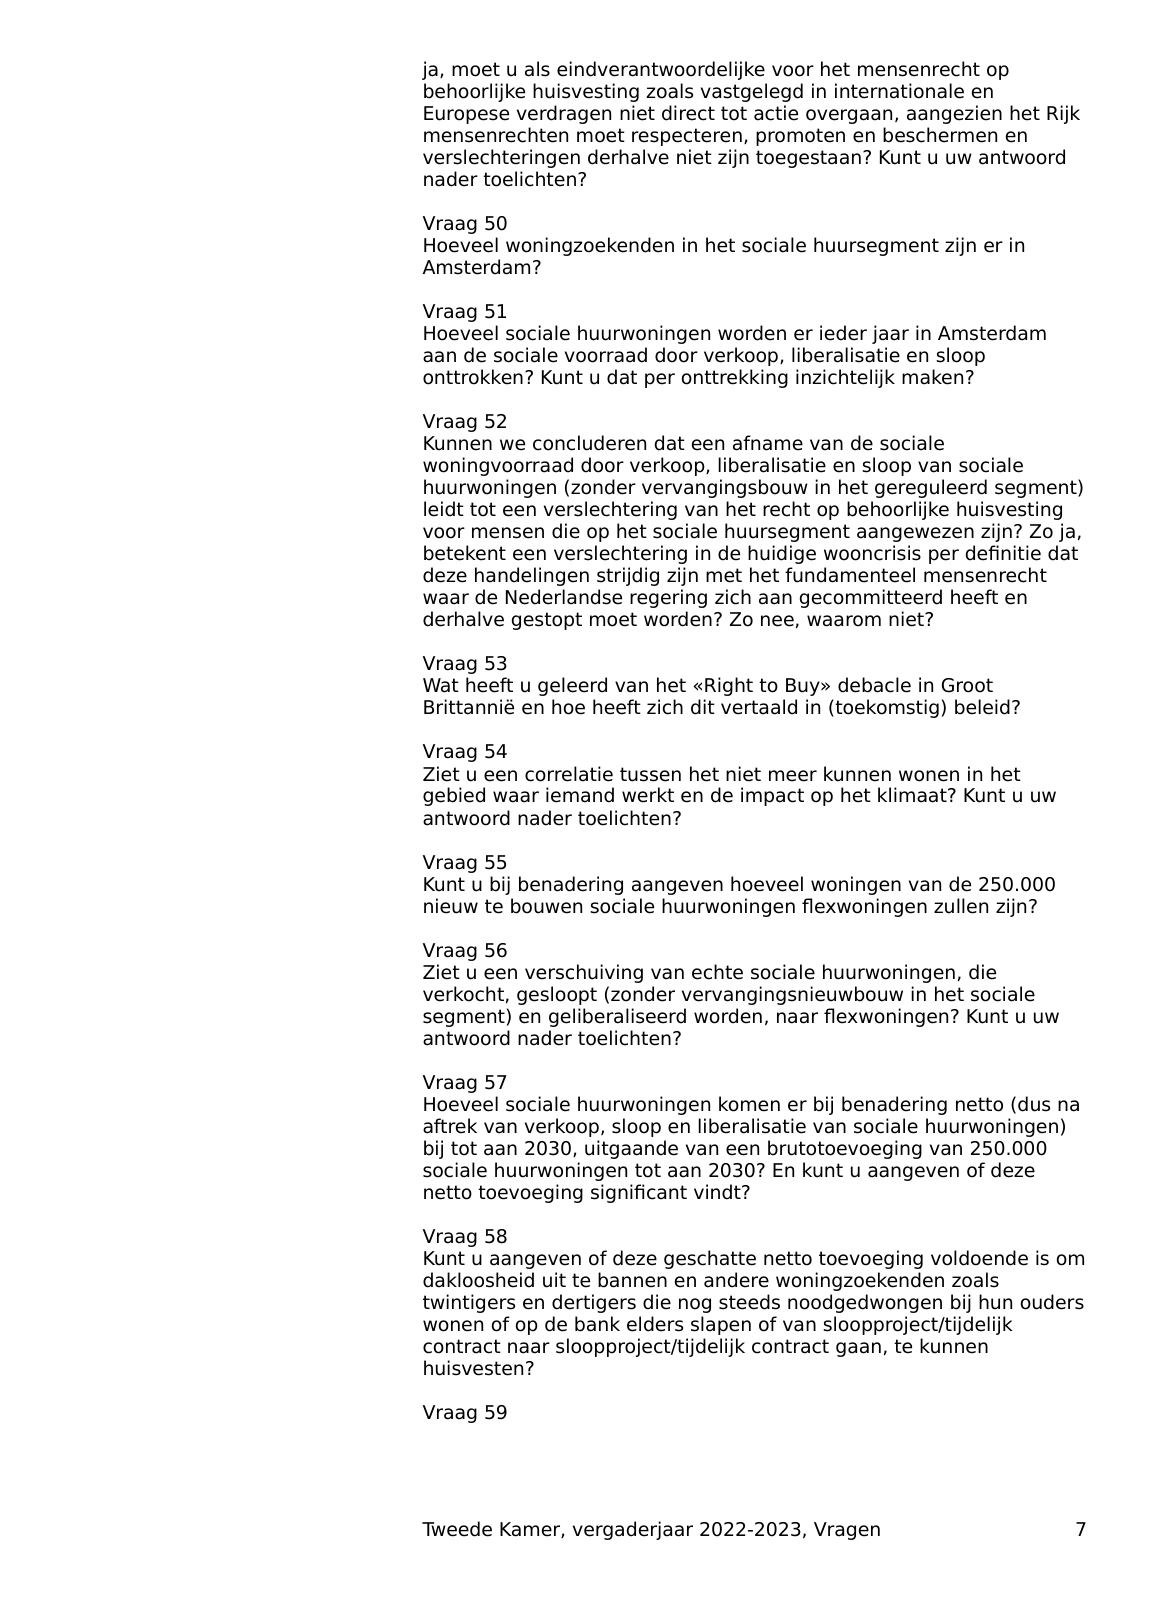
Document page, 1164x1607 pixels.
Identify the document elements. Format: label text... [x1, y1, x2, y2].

text Vraag 54 [422, 741, 1087, 763]
text Hoeveel woningzoekenden in het sociale huursegment zijn er in Amsterdam? [422, 235, 1087, 279]
text Ziet u een verschuiving van echte sociale huurwoningen, die verkocht, gesloopt (zonder vervangingsnieuwbouw in het sociale segment) en geliberaliseerd worden, naar flexwoningen? Kunt u uw antwoord nader toelichten? [422, 962, 1087, 1049]
text Vraag 55 [422, 852, 1087, 873]
text Ziet u een correlatie tussen het niet meer kunnen wonen in het gebied waar iemand werkt en de impact op het klimaat? Kunt u uw antwoord nader toelichten? [422, 763, 1087, 829]
text Vraag 50 [422, 213, 1087, 235]
text ja, moet u als eindverantwoordelijke voor het mensenrecht op behoorlijke huisvesting zoals vastgelegd in internationale en Europese verdragen niet direct tot actie overgaan, aangezien het Rijk mensenrechten moet respecteren, promoten en beschermen en verslechteringen derhalve niet zijn toegestaan? Kunt u uw antwoord nader toelichten? [422, 59, 1087, 191]
text Vraag 56 [422, 940, 1087, 962]
text Vraag 59 [422, 1402, 1087, 1424]
text Hoeveel sociale huurwoningen komen er bij benadering netto (dus na aftrek van verkoop, sloop en liberalisatie van sociale huurwoningen) bij tot aan 2030, uitgaande van een brutotoevoeging van 250.000 sociale huurwoningen tot aan 2030? En kunt u aangeven of deze netto toevoeging significant vindt? [422, 1094, 1087, 1204]
text Vraag 58 [422, 1226, 1087, 1248]
text Vraag 51 [422, 301, 1087, 323]
text Vraag 52 [422, 411, 1087, 433]
text Vraag 57 [422, 1072, 1087, 1094]
text Wat heeft u geleerd van het «Right to Buy» debacle in Groot Brittannië en hoe heeft zich dit vertaald in (toekomstig) beleid? [422, 675, 1087, 719]
text Kunt u bij benadering aangeven hoeveel woningen van de 250.000 nieuw te bouwen sociale huurwoningen flexwoningen zullen zijn? [422, 873, 1087, 917]
text Kunt u aangeven of deze geschatte netto toevoeging voldoende is om dakloosheid uit te bannen en andere woningzoekenden zoals twintigers en dertigers die nog steeds noodgedwongen bij hun ouders wonen of op de bank elders slapen of van sloopproject/tijdelijk contract naar sloopproject/tijdelijk contract gaan, te kunnen huisvesten? [422, 1248, 1087, 1380]
text Vraag 53 [422, 653, 1087, 675]
text Kunnen we concluderen dat een afname van de sociale woningvoorraad door verkoop, liberalisatie en sloop van sociale huurwoningen (zonder vervangingsbouw in het gereguleerd segment) leidt tot een verslechtering van het recht op behoorlijke huisvesting voor mensen die op het sociale huursegment aangewezen zijn? Zo ja, betekent een verslechtering in de huidige wooncrisis per definitie dat deze handelingen strijdig zijn met het fundamenteel mensenrecht waar de Nederlandse regering zich aan gecommitteerd heeft en derhalve gestopt moet worden? Zo nee, waarom niet? [422, 433, 1087, 631]
text Hoeveel sociale huurwoningen worden er ieder jaar in Amsterdam aan de sociale voorraad door verkoop, liberalisatie en sloop onttrokken? Kunt u dat per onttrekking inzichtelijk maken? [422, 323, 1087, 389]
